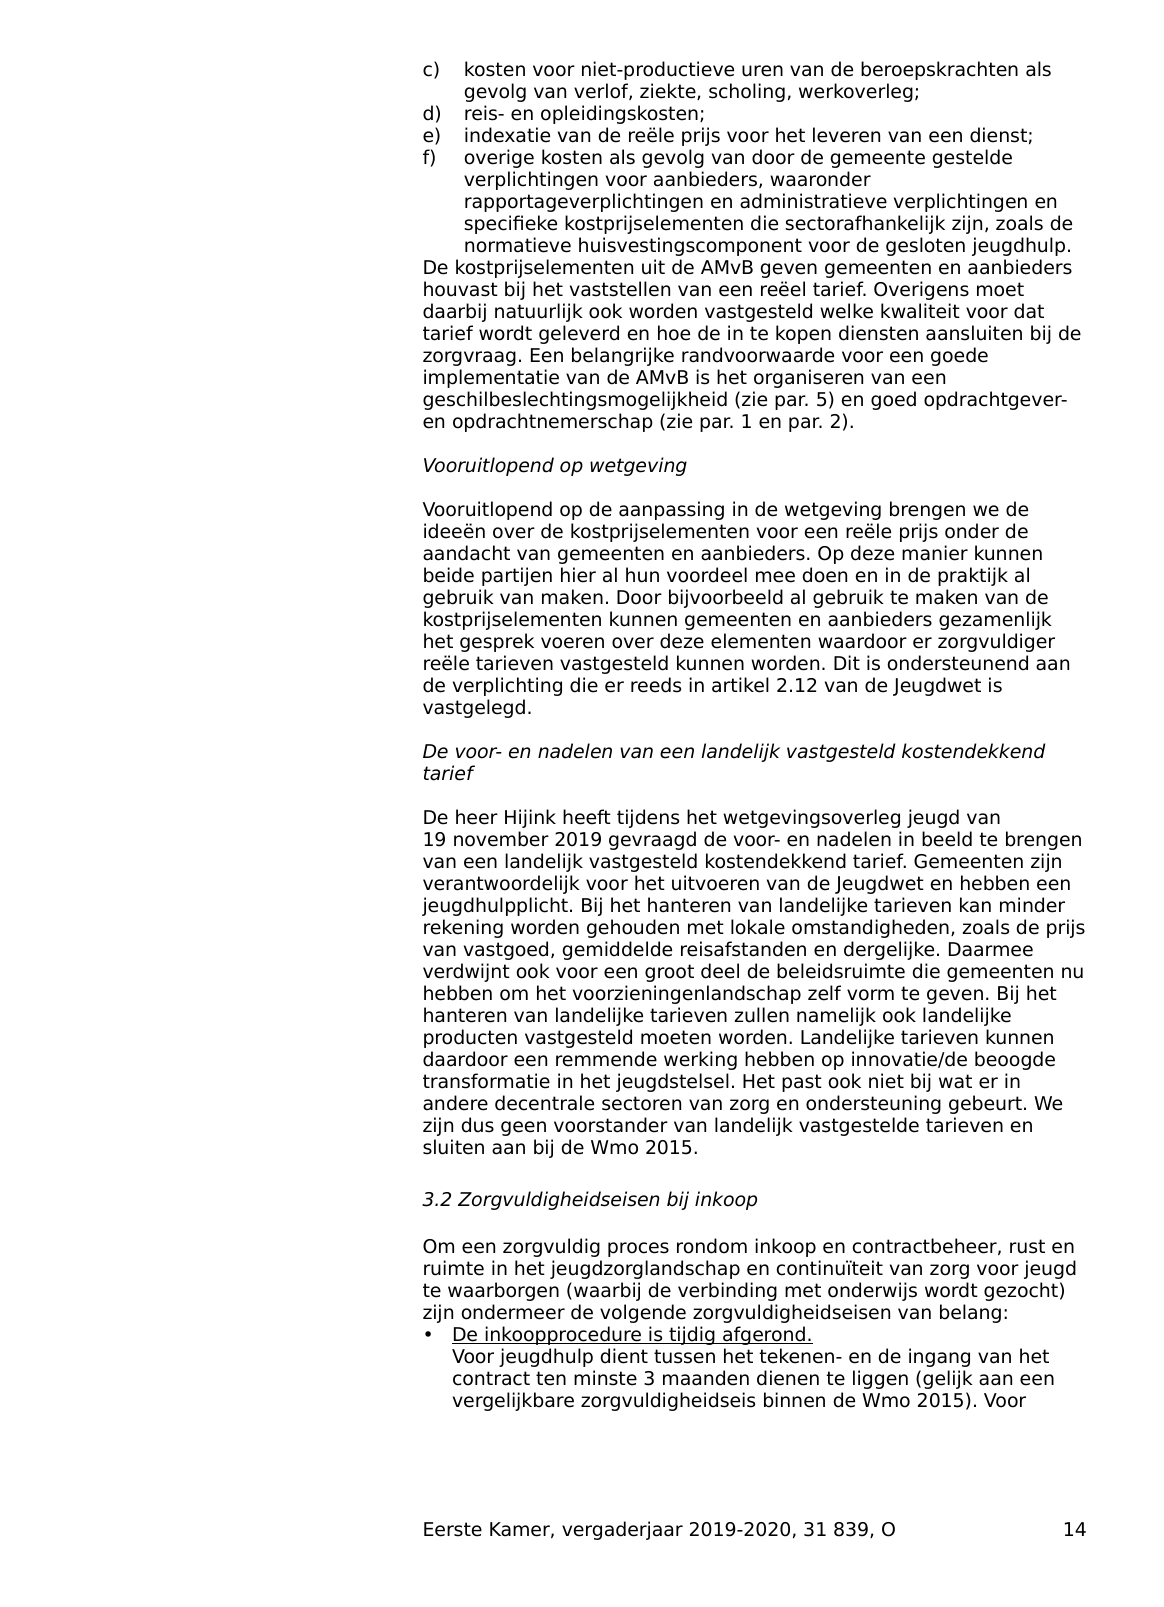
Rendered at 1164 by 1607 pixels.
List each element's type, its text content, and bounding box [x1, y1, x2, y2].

text Voor jeugdhulp dient tussen het tekenen- en de ingang van het contract ten minste 3 maanden dienen te liggen (gelijk aan een vergelijkbare zorgvuldigheidseis binnen de Wmo 2015). Voor [452, 1346, 1087, 1412]
subtitle 3.2 Zorgvuldigheidseisen bij inkoop [422, 1189, 1087, 1211]
text f) overige kosten als gevolg van door de gemeente gestelde verplichtingen voor aanbieders, waaronder rapportageverplichtingen en administratieve verplichtingen en specifieke kostprijselementen die sectorafhankelijk zijn, zoals de normatieve huisvestingscomponent voor de gesloten jeugdhulp. [422, 147, 1087, 257]
text De kostprijselementen uit de AMvB geven gemeenten en aanbieders houvast bij het vaststellen van een reëel tarief. Overigens moet daarbij natuurlijk ook worden vastgesteld welke kwaliteit voor dat tarief wordt geleverd en hoe de in te kopen diensten aansluiten bij de zorgvraag. Een belangrijke randvoorwaarde voor een goede implementatie van de AMvB is het organiseren van een geschilbeslechtingsmogelijkheid (zie par. 5) en goed opdrachtgever- en opdrachtnemerschap (zie par. 1 en par. 2). [422, 257, 1087, 433]
text d) reis- en opleidingskosten; [422, 103, 1087, 125]
subtitle De voor- en nadelen van een landelijk vastgesteld kostendekkend tarief [422, 741, 1087, 785]
text e) indexatie van de reële prijs voor het leveren van een dienst; [422, 125, 1087, 147]
text c) kosten voor niet-productieve uren van de beroepskrachten als gevolg van verlof, ziekte, scholing, werkoverleg; [422, 59, 1087, 103]
text Vooruitlopend op de aanpassing in de wetgeving brengen we de ideeën over de kostprijselementen voor een reële prijs onder de aandacht van gemeenten en aanbieders. Op deze manier kunnen beide partijen hier al hun voordeel mee doen en in de praktijk al gebruik van maken. Door bijvoorbeeld al gebruik te maken van de kostprijselementen kunnen gemeenten en aanbieders gezamenlijk het gesprek voeren over deze elementen waardoor er zorgvuldiger reële tarieven vastgesteld kunnen worden. Dit is ondersteunend aan de verplichting die er reeds in artikel 2.12 van de Jeugdwet is vastgelegd. [422, 499, 1087, 719]
subtitle Vooruitlopend op wetgeving [422, 455, 1087, 477]
text De heer Hijink heeft tijdens het wetgevingsoverleg jeugd van 19 november 2019 gevraagd de voor- en nadelen in beeld te brengen van een landelijk vastgesteld kostendekkend tarief. Gemeenten zijn verantwoordelijk voor het uitvoeren van de Jeugdwet en hebben een jeugdhulpplicht. Bij het hanteren van landelijke tarieven kan minder rekening worden gehouden met lokale omstandigheden, zoals de prijs van vastgoed, gemiddelde reisafstanden en dergelijke. Daarmee verdwijnt ook voor een groot deel de beleidsruimte die gemeenten nu hebben om het voorzieningenlandschap zelf vorm te geven. Bij het hanteren van landelijke tarieven zullen namelijk ook landelijke producten vastgesteld moeten worden. Landelijke tarieven kunnen daardoor een remmende werking hebben op innovatie/de beoogde transformatie in het jeugdstelsel. Het past ook niet bij wat er in andere decentrale sectoren van zorg en ondersteuning gebeurt. We zijn dus geen voorstander van landelijk vastgestelde tarieven en sluiten aan bij de Wmo 2015. [422, 807, 1087, 1159]
text Om een zorgvuldig proces rondom inkoop en contractbeheer, rust en ruimte in het jeugdzorglandschap en continuïteit van zorg voor jeugd te waarborgen (waarbij de verbinding met onderwijs wordt gezocht) zijn ondermeer de volgende zorgvuldigheidseisen van belang: [422, 1236, 1087, 1324]
text • De inkoopprocedure is tijdig afgerond. [422, 1324, 1087, 1346]
